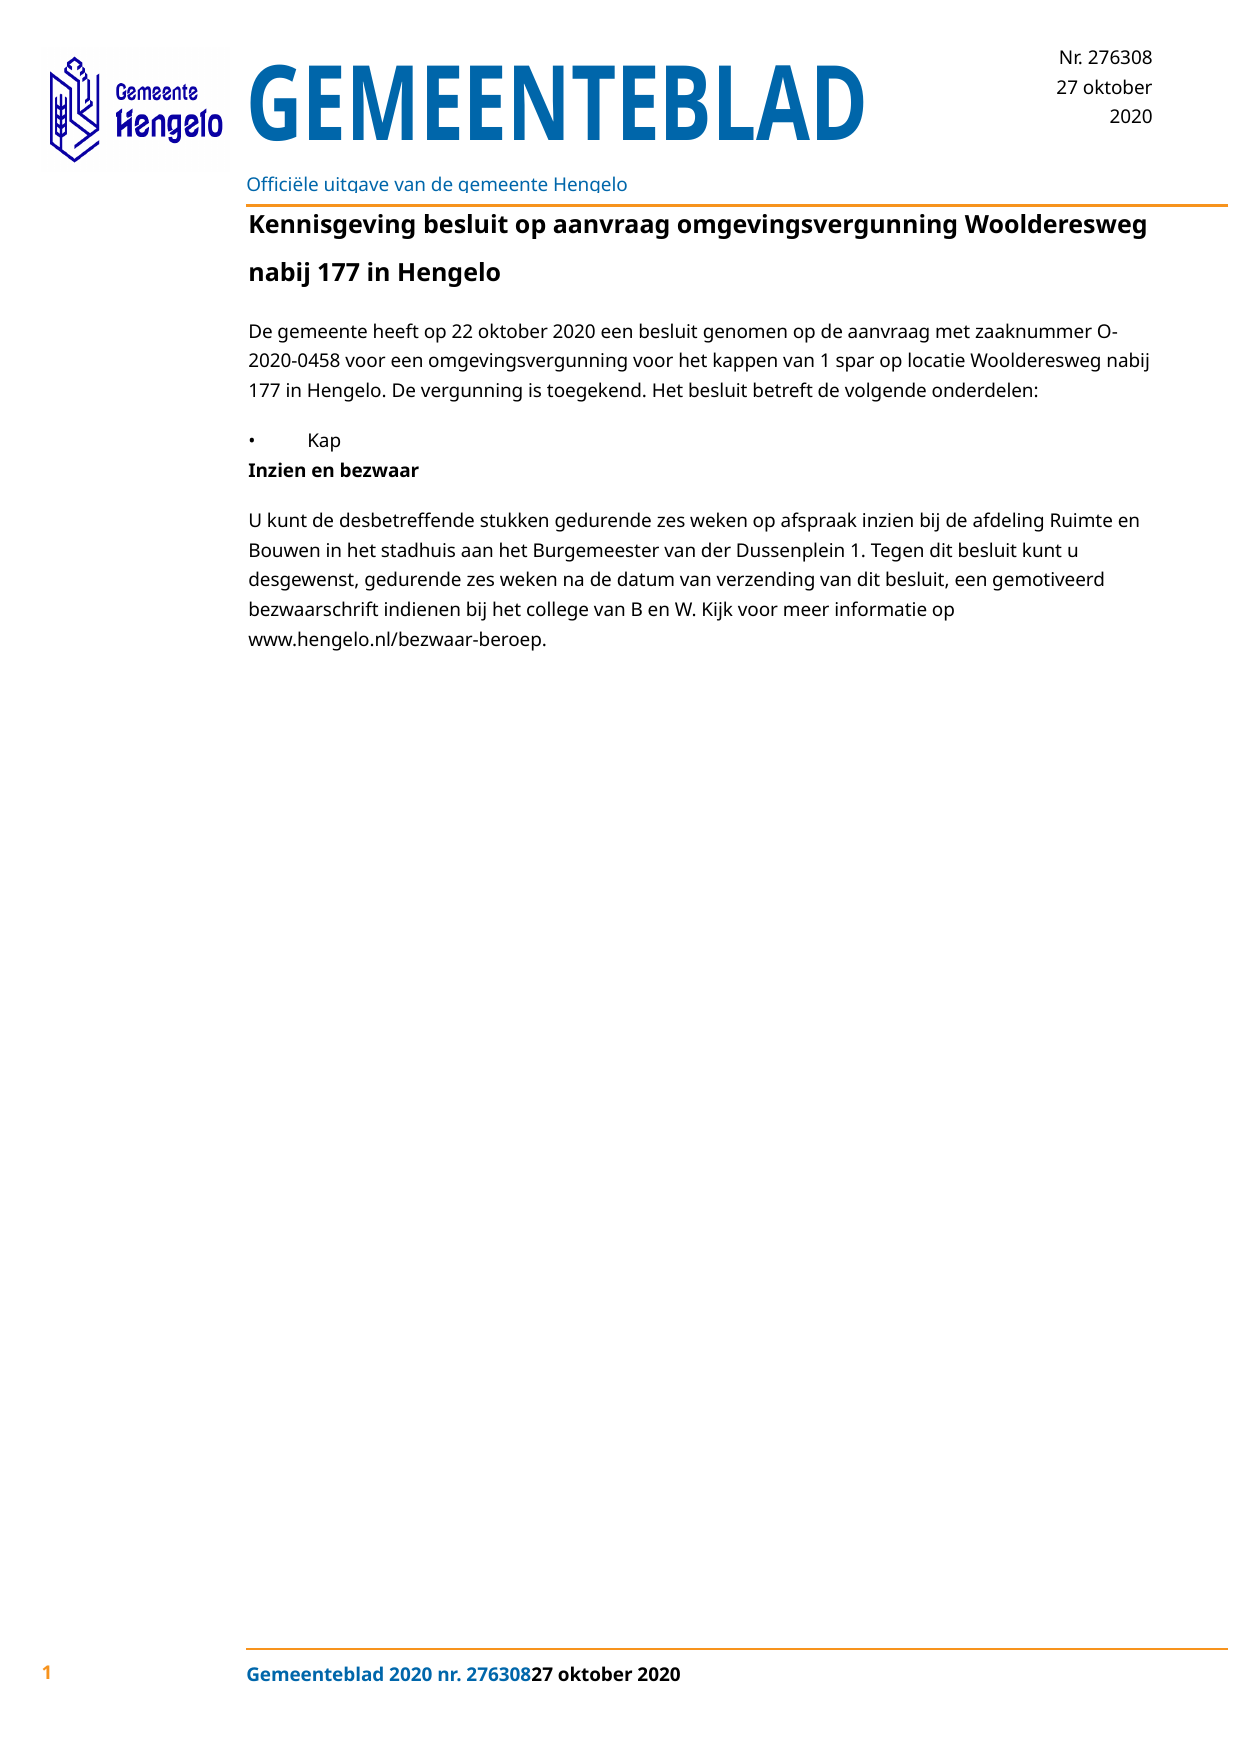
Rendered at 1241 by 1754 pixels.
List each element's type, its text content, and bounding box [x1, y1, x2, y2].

picture [41, 47, 231, 172]
text De gemeente heeft op 22 oktober 2020 een besluit genomen op de aanvraag met zaaknummer O-2020-0458 voor een omgevingsvergunning voor het kappen van 1 spar op locatie Woolderesweg nabij 177 in Hengelo. De vergunning is toegekend. Het besluit betreft de volgende onderdelen: [248, 318, 1152, 403]
text Kennisgeving besluit op aanvraag omgevingsvergunning Woolderesweg nabij 177 in Hengelo [248, 207, 1152, 288]
text U kunt de desbetreffende stukken gedurende zes weken op afspraak inzien bij de afdeling Ruimte en Bouwen in het stadhuis aan het Burgemeester van der Dussenplein 1. Tegen dit besluit kunt u desgewenst, gedurende zes weken na de datum van verzending van dit besluit, een gemotiveerd bezwaarschrift indienen bij het college van B en W. Kijk voor meer informatie op www.hengelo.nl/bezwaar-beroep. [248, 507, 1152, 652]
text Inzien en bezwaar [248, 457, 1152, 483]
list Kap [248, 427, 1152, 453]
